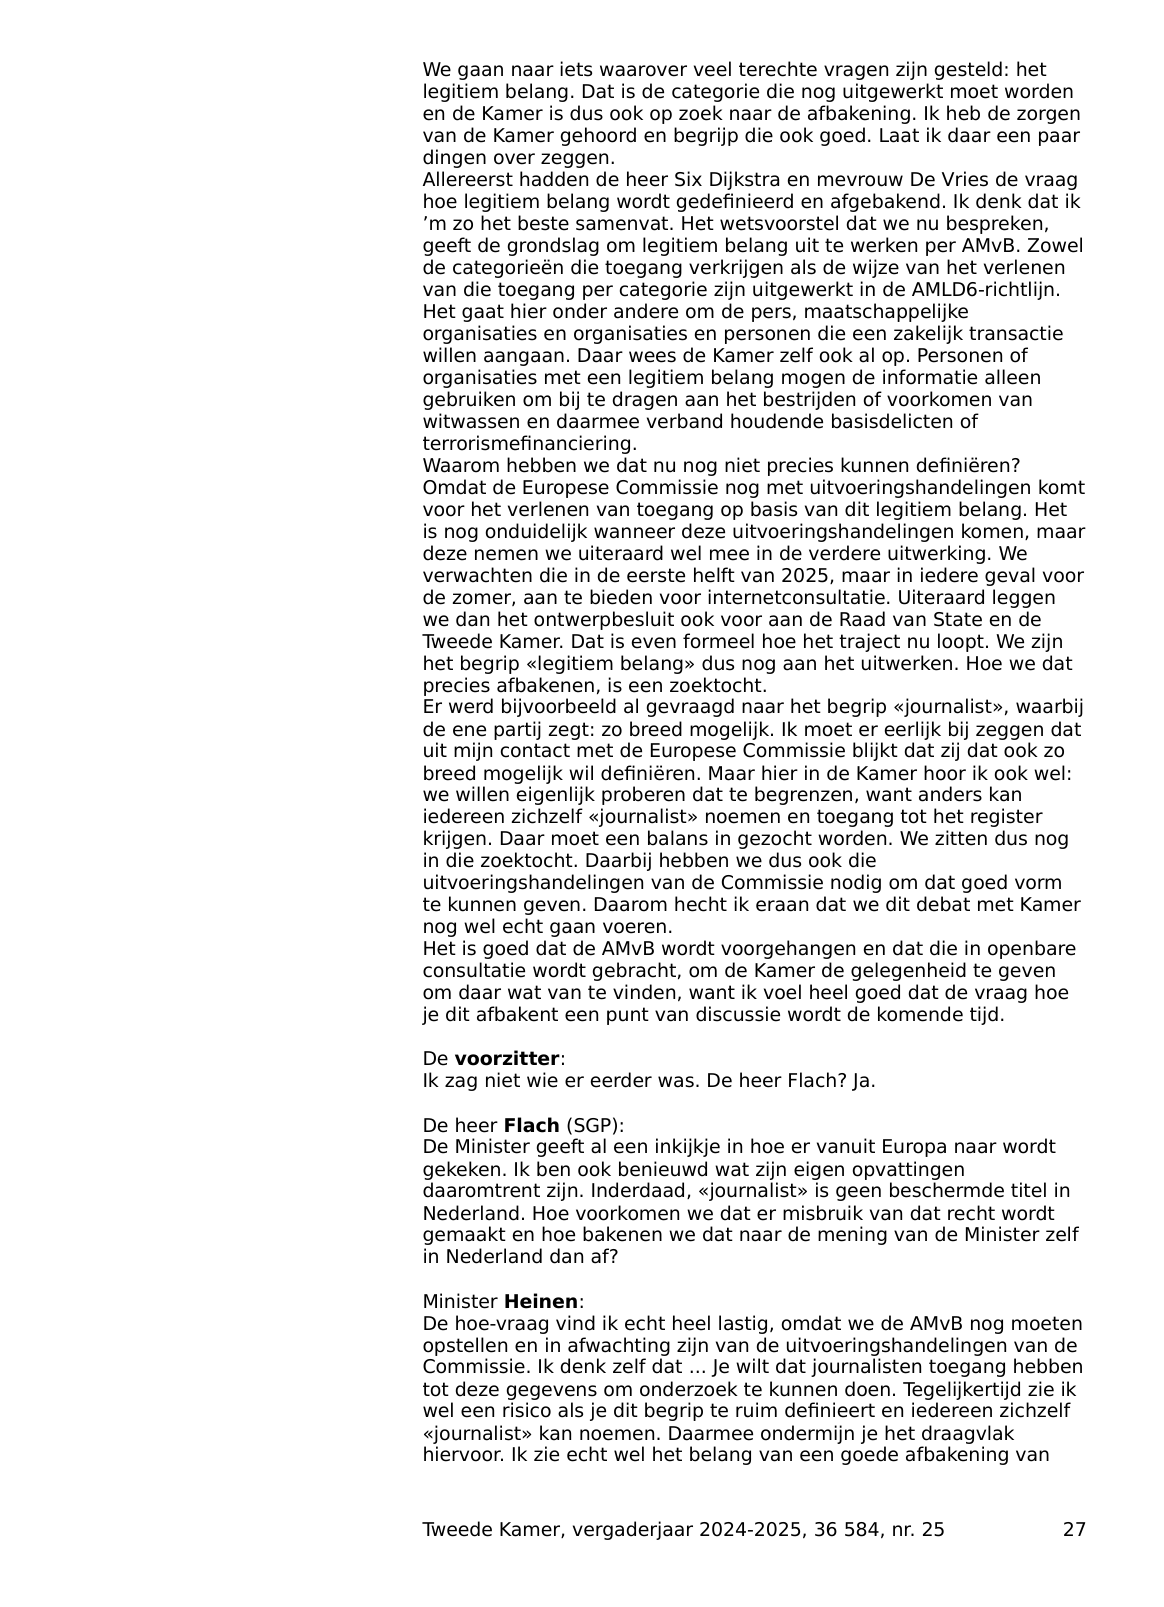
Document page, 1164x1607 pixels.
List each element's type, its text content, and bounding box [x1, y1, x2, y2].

text De hoe-vraag vind ik echt heel lastig, omdat we de AMvB nog moeten opstellen en in afwachting zijn van de uitvoeringshandelingen van de Commissie. Ik denk zelf dat ... Je wilt dat journalisten toegang hebben tot deze gegevens om onderzoek te kunnen doen. Tegelijkertijd zie ik wel een risico als je dit begrip te ruim definieert en iedereen zichzelf «journalist» kan noemen. Daarmee ondermijn je het draagvlak hiervoor. Ik zie echt wel het belang van een goede afbakening van [422, 1312, 1087, 1466]
text De voorzitter: [422, 1048, 1087, 1070]
text Het is goed dat de AMvB wordt voorgehangen en dat die in openbare consultatie wordt gebracht, om de Kamer de gelegenheid te geven om daar wat van te vinden, want ik voel heel goed dat de vraag hoe je dit afbakent een punt van discussie wordt de komende tijd. [422, 938, 1087, 1026]
text We gaan naar iets waarover veel terechte vragen zijn gesteld: het legitiem belang. Dat is de categorie die nog uitgewerkt moet worden en de Kamer is dus ook op zoek naar de afbakening. Ik heb de zorgen van de Kamer gehoord en begrijp die ook goed. Laat ik daar een paar dingen over zeggen. [422, 59, 1087, 169]
text Minister Heinen: [422, 1291, 1087, 1312]
text Er werd bijvoorbeeld al gevraagd naar het begrip «journalist», waarbij de ene partij zegt: zo breed mogelijk. Ik moet er eerlijk bij zeggen dat uit mijn contact met de Europese Commissie blijkt dat zij dat ook zo breed mogelijk wil definiëren. Maar hier in de Kamer hoor ik ook wel: we willen eigenlijk proberen dat te begrenzen, want anders kan iedereen zichzelf «journalist» noemen en toegang tot het register krijgen. Daar moet een balans in gezocht worden. We zitten dus nog in die zoektocht. Daarbij hebben we dus ook die uitvoeringshandelingen van de Commissie nodig om dat goed vorm te kunnen geven. Daarom hecht ik eraan dat we dit debat met Kamer nog wel echt gaan voeren. [422, 696, 1087, 938]
text De heer Flach (SGP): [422, 1114, 1087, 1136]
text De Minister geeft al een inkijkje in hoe er vanuit Europa naar wordt gekeken. Ik ben ook benieuwd wat zijn eigen opvattingen daaromtrent zijn. Inderdaad, «journalist» is geen beschermde titel in Nederland. Hoe voorkomen we dat er misbruik van dat recht wordt gemaakt en hoe bakenen we dat naar de mening van de Minister zelf in Nederland dan af? [422, 1136, 1087, 1268]
text Allereerst hadden de heer Six Dijkstra en mevrouw De Vries de vraag hoe legitiem belang wordt gedefinieerd en afgebakend. Ik denk dat ik ’m zo het beste samenvat. Het wetsvoorstel dat we nu bespreken, geeft de grondslag om legitiem belang uit te werken per AMvB. Zowel de categorieën die toegang verkrijgen als de wijze van het verlenen van die toegang per categorie zijn uitgewerkt in de AMLD6-richtlijn. Het gaat hier onder andere om de pers, maatschappelijke organisaties en organisaties en personen die een zakelijk transactie willen aangaan. Daar wees de Kamer zelf ook al op. Personen of organisaties met een legitiem belang mogen de informatie alleen gebruiken om bij te dragen aan het bestrijden of voorkomen van witwassen en daarmee verband houdende basisdelicten of terrorismefinanciering. [422, 169, 1087, 455]
text Ik zag niet wie er eerder was. De heer Flach? Ja. [422, 1070, 1087, 1092]
text Waarom hebben we dat nu nog niet precies kunnen definiëren? Omdat de Europese Commissie nog met uitvoeringshandelingen komt voor het verlenen van toegang op basis van dit legitiem belang. Het is nog onduidelijk wanneer deze uitvoeringshandelingen komen, maar deze nemen we uiteraard wel mee in de verdere uitwerking. We verwachten die in de eerste helft van 2025, maar in iedere geval voor de zomer, aan te bieden voor internetconsultatie. Uiteraard leggen we dan het ontwerpbesluit ook voor aan de Raad van State en de Tweede Kamer. Dat is even formeel hoe het traject nu loopt. We zijn het begrip «legitiem belang» dus nog aan het uitwerken. Hoe we dat precies afbakenen, is een zoektocht. [422, 455, 1087, 696]
